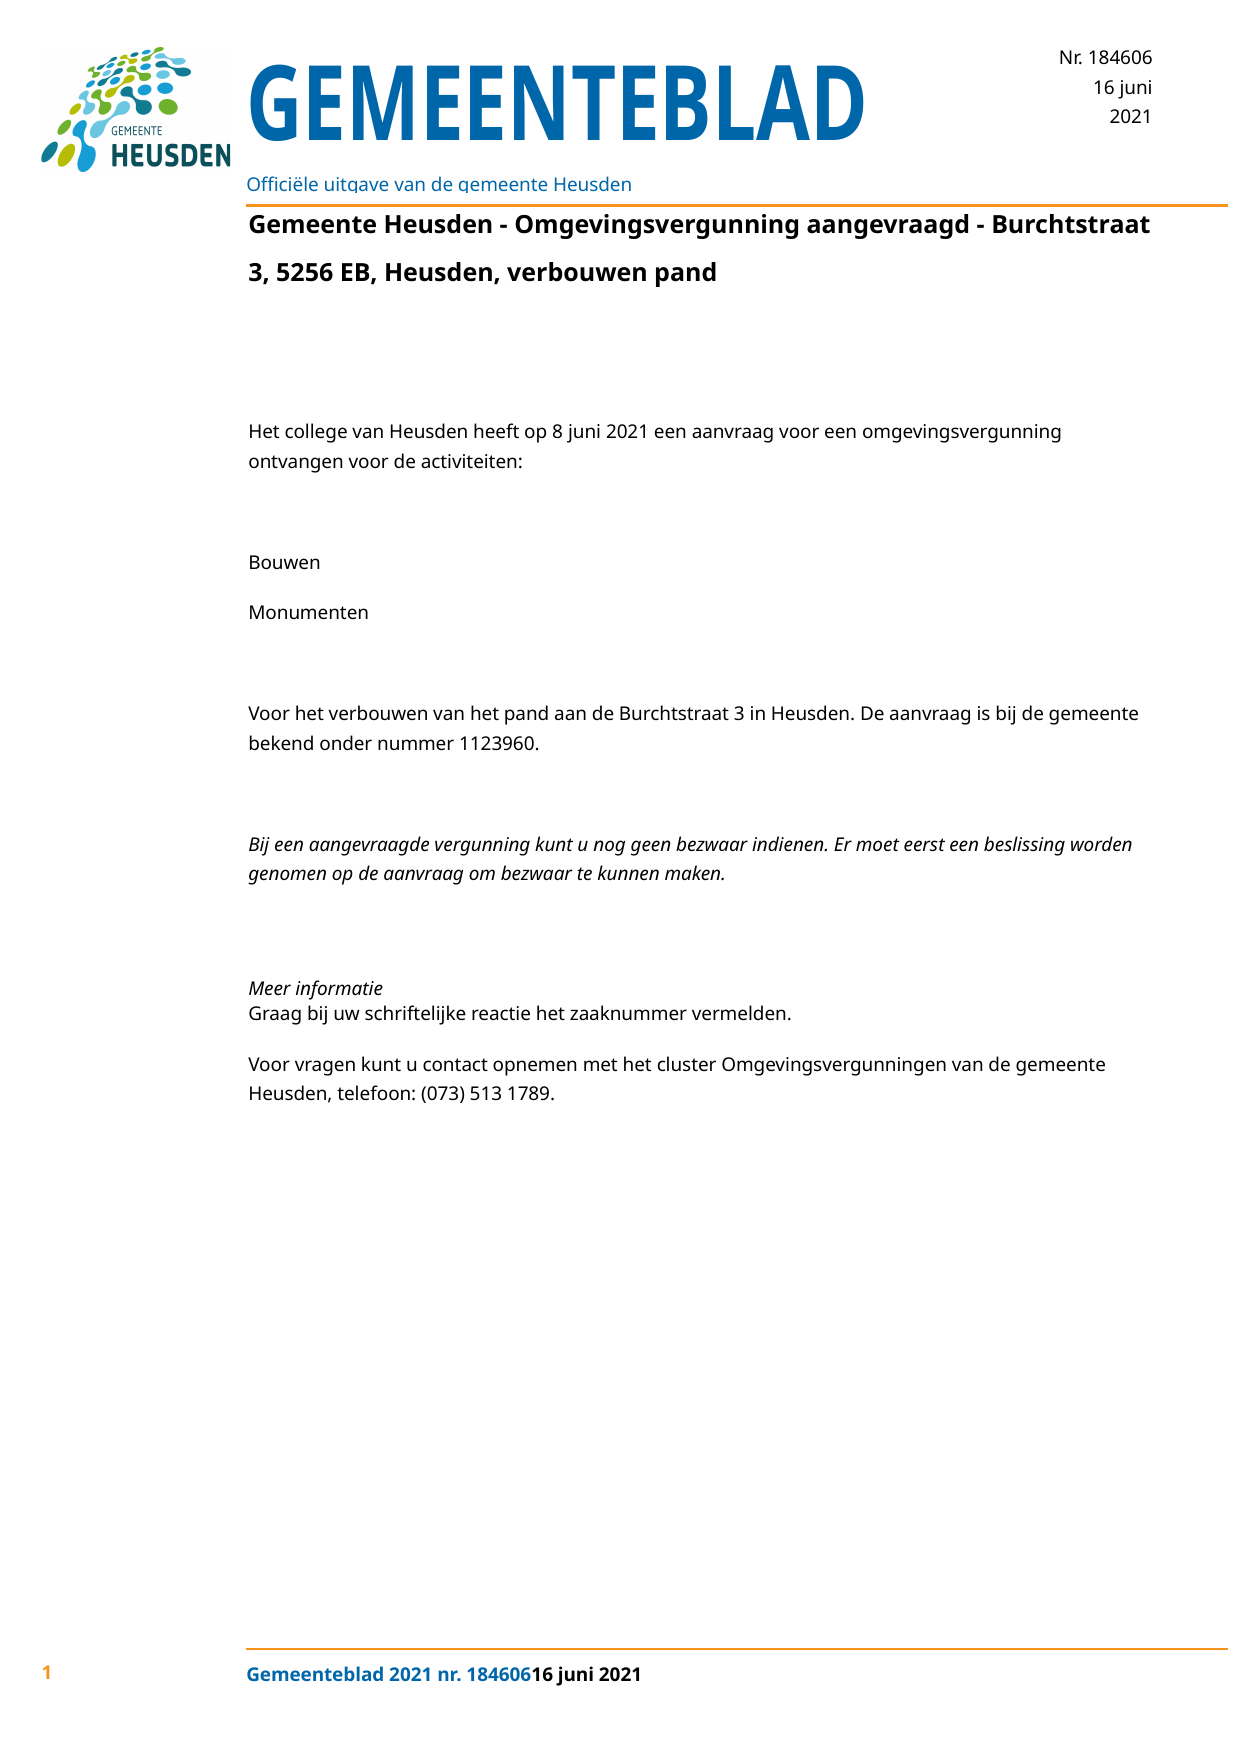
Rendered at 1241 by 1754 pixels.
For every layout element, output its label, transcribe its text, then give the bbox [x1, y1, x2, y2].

text Voor het verbouwen van het pand aan de Burchtstraat 3 in Heusden. De aanvraag is bij de gemeente bekend onder nummer 1123960. [248, 700, 1152, 756]
text Het college van Heusden heeft op 8 juni 2021 een aanvraag voor een omgevingsvergunning ontvangen voor de activiteiten: [248, 419, 1152, 474]
text Bouwen [248, 549, 1152, 575]
text Meer informatie [248, 975, 1152, 1001]
text Gemeente Heusden - Omgevingsvergunning aangevraagd - Burchtstraat 3, 5256 EB, Heusden, verbouwen pand [248, 207, 1152, 288]
text Voor vragen kunt u contact opnemen met het cluster Omgevingsvergunningen van de gemeente Heusden, telefoon: (073) 513 1789. [248, 1051, 1152, 1106]
text Graag bij uw schriftelijke reactie het zaaknummer vermelden. [248, 1001, 1152, 1026]
text Bij een aangevraagde vergunning kunt u nog geen bezwaar indienen. Er moet eerst een beslissing worden genomen op de aanvraag om bezwaar te kunnen maken. [248, 831, 1152, 886]
text Monumenten [248, 599, 1152, 625]
picture [41, 47, 231, 172]
